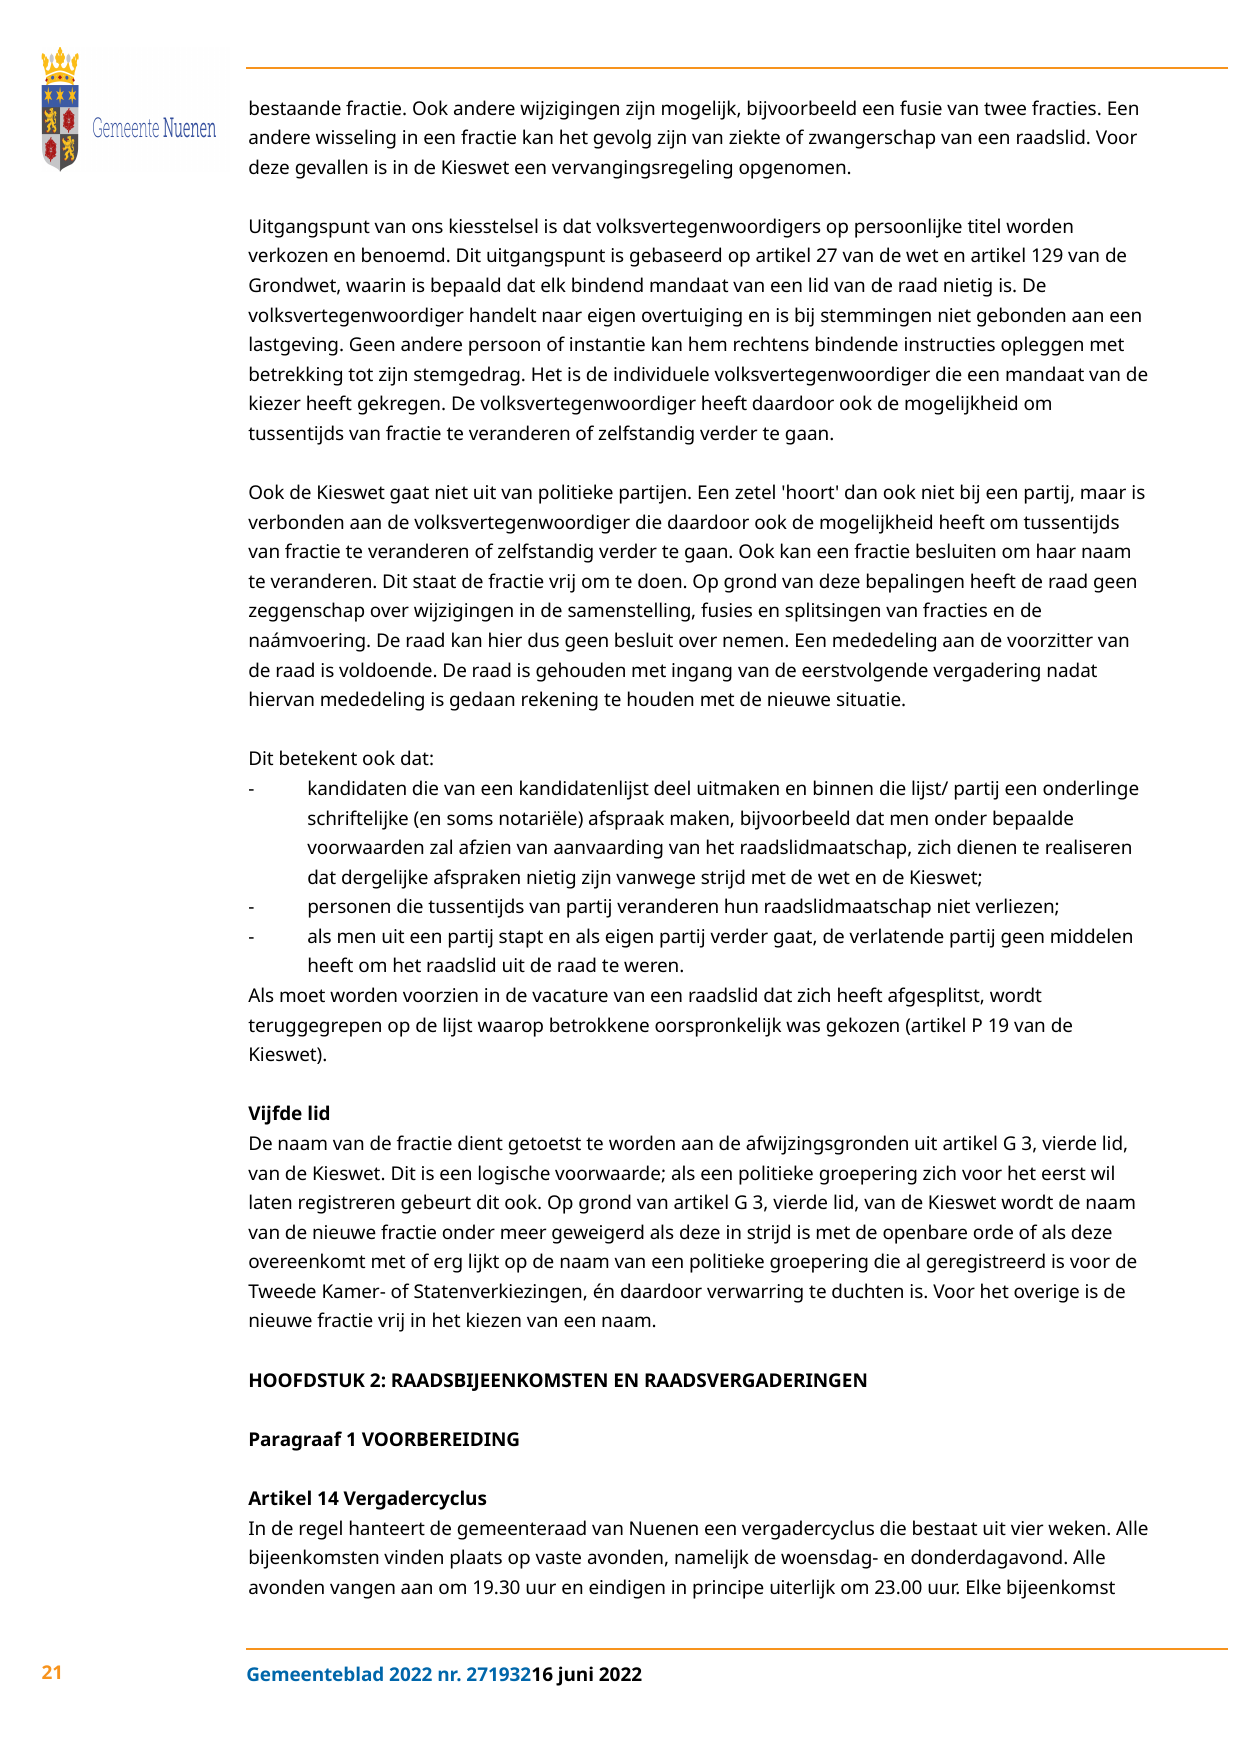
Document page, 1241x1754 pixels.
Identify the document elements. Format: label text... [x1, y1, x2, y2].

picture [41, 47, 231, 172]
list kandidaten die van een kandidatenlijst deel uitmaken en binnen die lijst/ partij een onderlinge schriftelijke (en soms notariële) afspraak maken, bijvoorbeeld dat men onder bepaalde voorwaarden zal afzien van aanvaarding van het raadslidmaatschap, zich dienen te realiseren dat dergelijke afspraken nietig zijn vanwege strijd met de wet en de Kieswet; [248, 775, 1152, 890]
text Vijfde lid [248, 1101, 1152, 1126]
list personen die tussentijds van partij veranderen hun raadslidmaatschap niet verliezen; [248, 893, 1152, 919]
text Dit betekent ook dat: [248, 746, 1152, 771]
text Als moet worden voorzien in de vacature van een raadslid dat zich heeft afgesplitst, wordt teruggegrepen op de lijst waarop betrokkene oorspronkelijk was gekozen (artikel P 19 van de Kieswet). [248, 982, 1152, 1067]
text Uitgangspunt van ons kiesstelsel is dat volksvertegenwoordigers op persoonlijke titel worden verkozen en benoemd. Dit uitgangspunt is gebaseerd op artikel 27 van de wet en artikel 129 van de Grondwet, waarin is bepaald dat elk bindend mandaat van een lid van de raad nietig is. De volksvertegenwoordiger handelt naar eigen overtuiging en is bij stemmingen niet gebonden aan een lastgeving. Geen andere persoon of instantie kan hem rechtens bindende instructies opleggen met betrekking tot zijn stemgedrag. Het is de individuele volksvertegenwoordiger die een mandaat van de kiezer heeft gekregen. De volksvertegenwoordiger heeft daardoor ook de mogelijkheid om tussentijds van fractie te veranderen of zelfstandig verder te gaan. [248, 213, 1152, 446]
text bestaande fractie. Ook andere wijzigingen zijn mogelijk, bijvoorbeeld een fusie van twee fracties. Een andere wisseling in een fractie kan het gevolg zijn van ziekte of zwangerschap van een raadslid. Voor deze gevallen is in de Kieswet een vervangingsregeling opgenomen. [248, 95, 1152, 180]
text Ook de Kieswet gaat niet uit van politieke partijen. Een zetel 'hoort' dan ook niet bij een partij, maar is verbonden aan de volksvertegenwoordiger die daardoor ook de mogelijkheid heeft om tussentijds van fractie te veranderen of zelfstandig verder te gaan. Ook kan een fractie besluiten om haar naam te veranderen. Dit staat de fractie vrij om te doen. Op grond van deze bepalingen heeft de raad geen zeggenschap over wijzigingen in de samenstelling, fusies en splitsingen van fracties en de naámvoering. De raad kan hier dus geen besluit over nemen. Een mededeling aan de voorzitter van de raad is voldoende. De raad is gehouden met ingang van de eerstvolgende vergadering nadat hiervan mededeling is gedaan rekening te houden met de nieuwe situatie. [248, 479, 1152, 712]
text HOOFDSTUK 2: RAADSBIJEENKOMSTEN EN RAADSVERGADERINGEN [248, 1367, 1152, 1393]
text Artikel 14 Vergadercyclus [248, 1485, 1152, 1511]
text Paragraaf 1 VOORBEREIDING [248, 1426, 1152, 1452]
text De naam van de fractie dient getoetst te worden aan de afwijzingsgronden uit artikel G 3, vierde lid, van de Kieswet. Dit is een logische voorwaarde; als een politieke groepering zich voor het eerst wil laten registreren gebeurt dit ook. Op grond van artikel G 3, vierde lid, van de Kieswet wordt de naam van de nieuwe fractie onder meer geweigerd als deze in strijd is met de openbare orde of als deze overeenkomt met of erg lijkt op de naam van een politieke groepering die al geregistreerd is voor de Tweede Kamer- of Statenverkiezingen, én daardoor verwarring te duchten is. Voor het overige is de nieuwe fractie vrij in het kiezen van een naam. [248, 1130, 1152, 1333]
text In de regel hanteert de gemeenteraad van Nuenen een vergadercyclus die bestaat uit vier weken. Alle bijeenkomsten vinden plaats op vaste avonden, namelijk de woensdag- en donderdagavond. Alle avonden vangen aan om 19.30 uur en eindigen in principe uiterlijk om 23.00 uur. Elke bijeenkomst [248, 1515, 1152, 1600]
list als men uit een partij stapt en als eigen partij verder gaat, de verlatende partij geen middelen heeft om het raadslid uit de raad te weren. [248, 923, 1152, 978]
